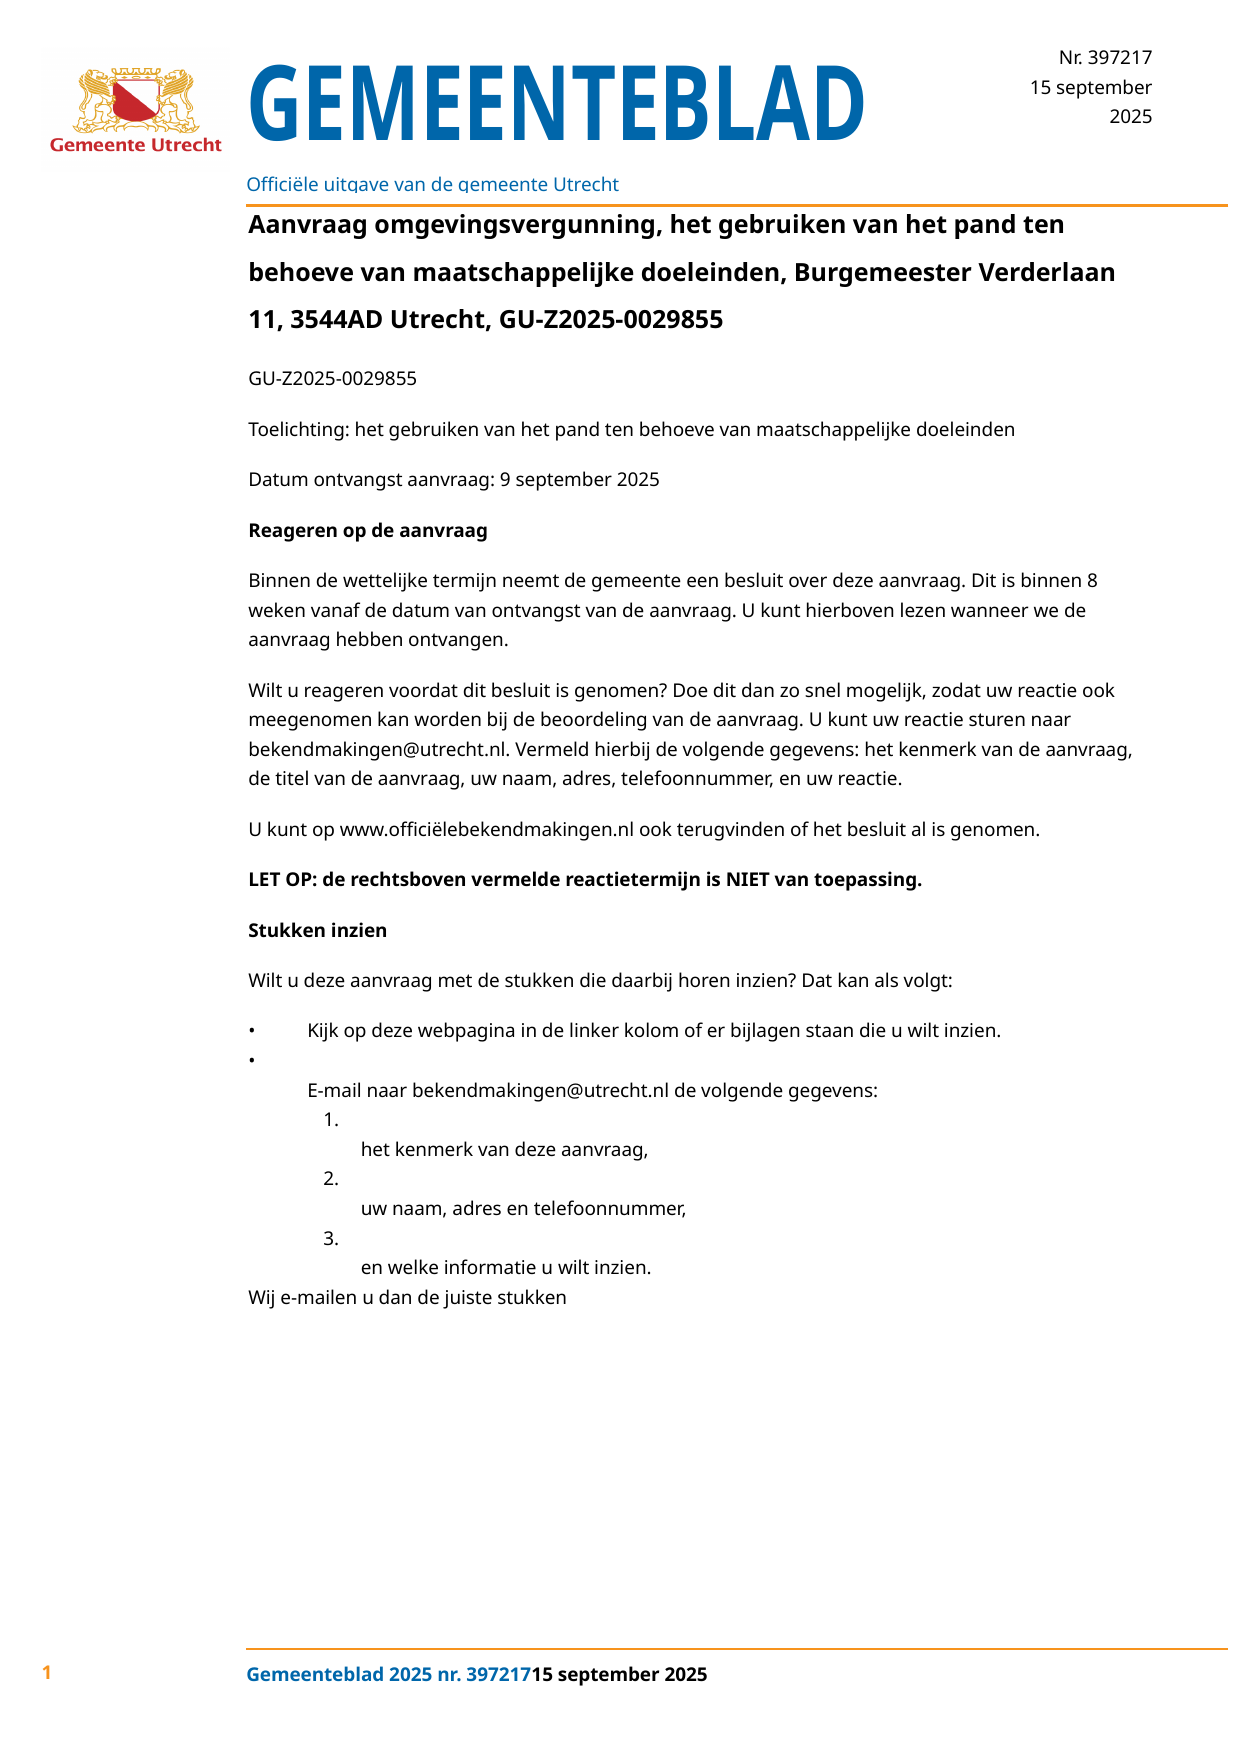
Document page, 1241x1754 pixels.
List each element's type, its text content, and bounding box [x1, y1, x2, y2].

text Stukken inzien [248, 917, 1152, 942]
text Wilt u deze aanvraag met de stukken die daarbij horen inzien? Dat kan als volgt: [248, 967, 1152, 993]
text Toelichting: het gebruiken van het pand ten behoeve van maatschappelijke doeleinden [248, 416, 1152, 442]
list en welke informatie u wilt inzien. [323, 1254, 1152, 1280]
text Binnen de wettelijke termijn neemt de gemeente een besluit over deze aanvraag. Dit is binnen 8 weken vanaf de datum van ontvangst van de aanvraag. U kunt hierboven lezen wanneer we de aanvraag hebben ontvangen. [248, 567, 1152, 652]
text U kunt op www.officiëlebekendmakingen.nl ook terugvinden of het besluit al is genomen. [248, 816, 1152, 842]
text LET OP: de rechtsboven vermelde reactietermijn is NIET van toepassing. [248, 866, 1152, 892]
list E-mail naar bekendmakingen@utrecht.nl de volgende gegevens: [248, 1077, 1152, 1102]
list het kenmerk van deze aanvraag, [323, 1136, 1152, 1162]
text Wilt u reageren voordat dit besluit is genomen? Doe dit dan zo snel mogelijk, zodat uw reactie ook meegenomen kan worden bij de beoordeling van de aanvraag. U kunt uw reactie sturen naar bekendmakingen@utrecht.nl. Vermeld hierbij de volgende gegevens: het kenmerk van de aanvraag, de titel van de aanvraag, uw naam, adres, telefoonnummer, en uw reactie. [248, 677, 1152, 791]
text Datum ontvangst aanvraag: 9 september 2025 [248, 466, 1152, 492]
text Wij e-mailen u dan de juiste stukken [248, 1284, 1152, 1309]
text GU-Z2025-0029855 [248, 366, 1152, 391]
picture [41, 47, 231, 172]
text Aanvraag omgevingsvergunning, het gebruiken van het pand ten behoeve van maatschappelijke doeleinden, Burgemeester Verderlaan 11, 3544AD Utrecht, GU-Z2025-0029855 [248, 207, 1152, 336]
list Kijk op deze webpagina in de linker kolom of er bijlagen staan die u wilt inzien. [248, 1018, 1152, 1043]
text Reageren op de aanvraag [248, 517, 1152, 542]
list uw naam, adres en telefoonnummer, [323, 1195, 1152, 1221]
